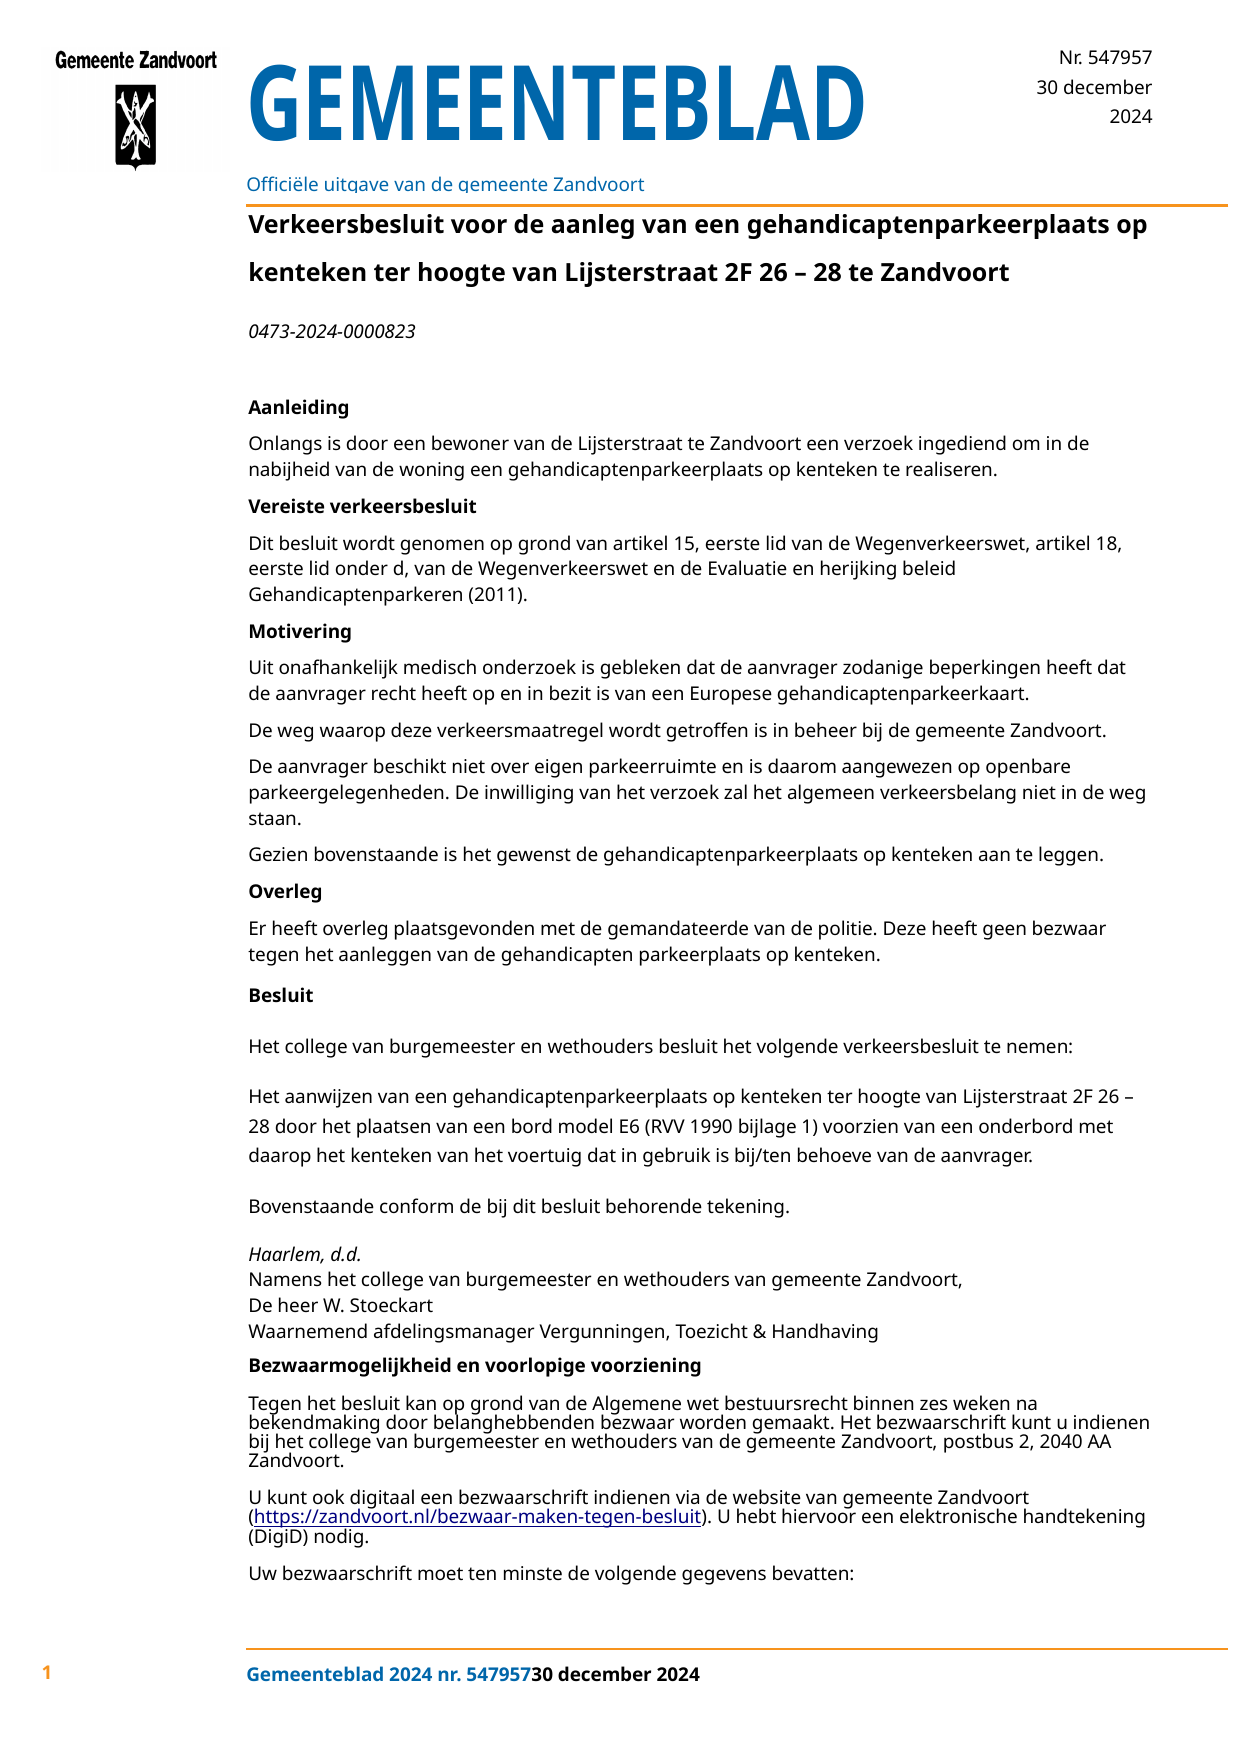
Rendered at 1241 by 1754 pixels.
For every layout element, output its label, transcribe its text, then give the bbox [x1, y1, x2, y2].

text Gezien bovenstaande is het gewenst de gehandicaptenparkeerplaats op kenteken aan te leggen. [248, 842, 1152, 867]
text Uit onafhankelijk medisch onderzoek is gebleken dat de aanvrager zodanige beperkingen heeft dat de aanvrager recht heeft op en in bezit is van een Europese gehandicaptenparkeerkaart. [248, 654, 1152, 706]
text Waarnemend afdelingsmanager Vergunningen, Toezicht & Handhaving [248, 1318, 1152, 1344]
text Besluit [248, 983, 1152, 1008]
text Bovenstaande conform de bij dit besluit behorende tekening. [248, 1193, 1152, 1219]
text Overleg [248, 878, 1152, 904]
text Onlangs is door een bewoner van de Lijsterstraat te Zandvoort een verzoek ingediend om in de nabijheid van de woning een gehandicaptenparkeerplaats op kenteken te realiseren. [248, 431, 1152, 482]
text De weg waarop deze verkeersmaatregel wordt getroffen is in beheer bij de gemeente Zandvoort. [248, 717, 1152, 743]
text De aanvrager beschikt niet over eigen parkeerruimte en is daarom aangewezen op openbare parkeergelegenheden. De inwilliging van het verzoek zal het algemeen verkeersbelang niet in de weg staan. [248, 753, 1152, 831]
text U kunt ook digitaal een bezwaarschrift indienen via de website van gemeente Zandvoort (https://zandvoort.nl/bezwaar-maken-tegen-besluit). U hebt hiervoor een elektronische handtekening (DigiD) nodig. [248, 1489, 1152, 1547]
text Namens het college van burgemeester en wethouders van gemeente Zandvoort, [248, 1267, 1152, 1292]
picture [41, 47, 231, 172]
text Tegen het besluit kan op grond van de Algemene wet bestuursrecht binnen zes weken na bekendmaking door belanghebbenden bezwaar worden gemaakt. Het bezwaarschrift kunt u indienen bij het college van burgemeester en wethouders van de gemeente Zandvoort, postbus 2, 2040 AA Zandvoort. [248, 1394, 1152, 1472]
text De heer W. Stoeckart [248, 1292, 1152, 1318]
text 0473-2024-0000823 [248, 318, 1152, 344]
text Uw bezwaarschrift moet ten minste de volgende gegevens bevatten: [248, 1565, 1152, 1584]
text Motivering [248, 618, 1152, 643]
text Bezwaarmogelijkheid en voorlopige voorziening [248, 1357, 1152, 1377]
text Er heeft overleg plaatsgevonden met de gemandateerde van de politie. Deze heeft geen bezwaar tegen het aanleggen van de gehandicapten parkeerplaats op kenteken. [248, 915, 1152, 966]
text Aanleiding [248, 394, 1152, 420]
text Haarlem, d.d. [248, 1241, 1152, 1267]
text Dit besluit wordt genomen op grond van artikel 15, eerste lid van de Wegenverkeerswet, artikel 18, eerste lid onder d, van de Wegenverkeerswet en de Evaluatie en herijking beleid Gehandicaptenparkeren (2011). [248, 530, 1152, 607]
text Vereiste verkeersbesluit [248, 493, 1152, 519]
text Het college van burgemeester en wethouders besluit het volgende verkeersbesluit te nemen: [248, 1033, 1152, 1059]
text Het aanwijzen van een gehandicaptenparkeerplaats op kenteken ter hoogte van Lijsterstraat 2F 26 – 28 door het plaatsen van een bord model E6 (RVV 1990 bijlage 1) voorzien van een onderbord met daarop het kenteken van het voertuig dat in gebruik is bij/ten behoeve van de aanvrager. [248, 1083, 1152, 1168]
text Verkeersbesluit voor de aanleg van een gehandicaptenparkeerplaats op kenteken ter hoogte van Lijsterstraat 2F 26 – 28 te Zandvoort [248, 207, 1152, 288]
